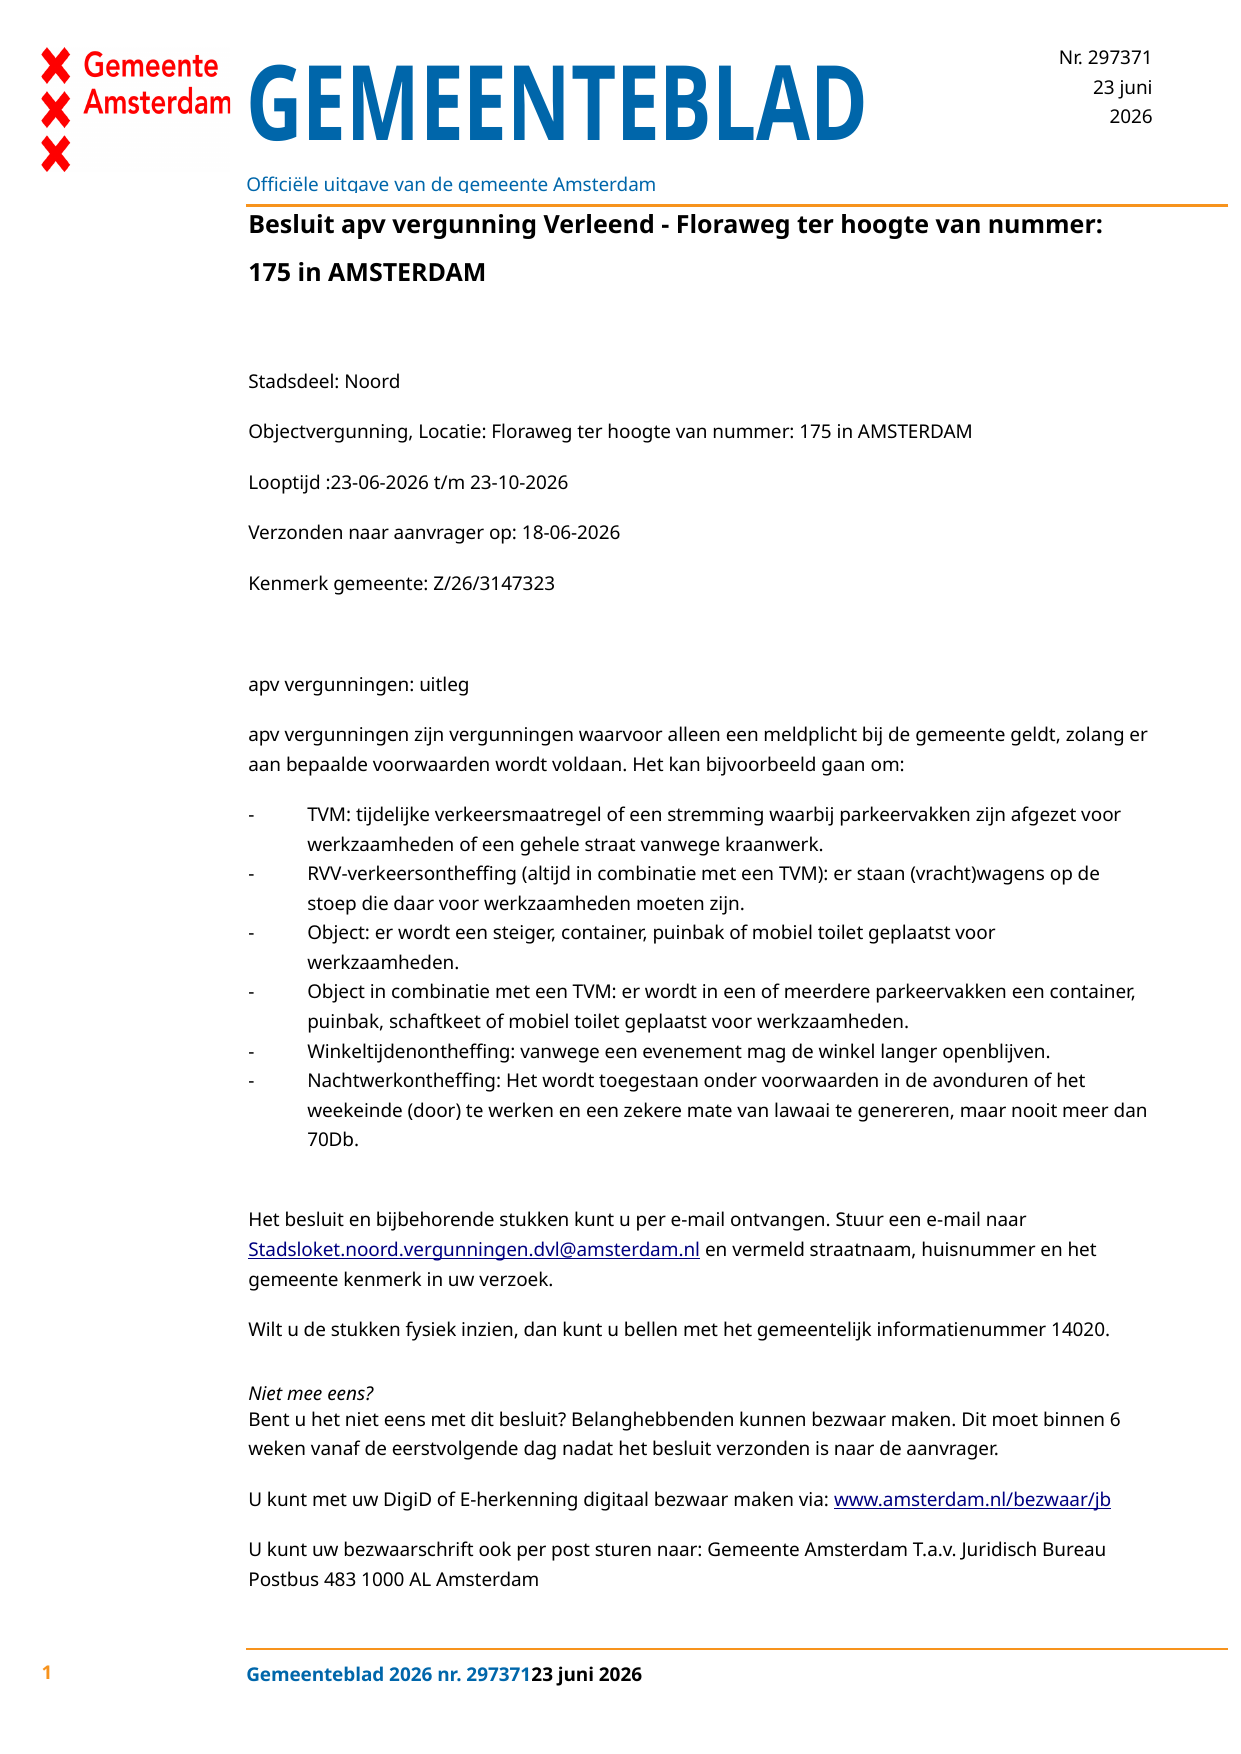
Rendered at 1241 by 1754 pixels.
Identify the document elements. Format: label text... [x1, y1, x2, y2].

text Stadsdeel: Noord [248, 368, 1152, 394]
list Object in combinatie met een TVM: er wordt in een of meerdere parkeervakken een container, puinbak, schaftkeet of mobiel toilet geplaatst voor werkzaamheden. [248, 979, 1152, 1034]
text Kenmerk gemeente: Z/26/3147323 [248, 570, 1152, 596]
list Object: er wordt een steiger, container, puinbak of mobiel toilet geplaatst voor werkzaamheden. [248, 919, 1152, 975]
text U kunt met uw DigiD of E-herkenning digitaal bezwaar maken via: www.amsterdam.nl/bezwaar/jb [248, 1486, 1152, 1512]
list TVM: tijdelijke verkeersmaatregel of een stremming waarbij parkeervakken zijn afgezet voor werkzaamheden of een gehele straat vanwege kraanwerk. [248, 801, 1152, 857]
text Besluit apv vergunning Verleend - Floraweg ter hoogte van nummer: 175 in AMSTERDAM [248, 207, 1152, 288]
picture [41, 47, 231, 172]
text apv vergunningen: uitleg [248, 671, 1152, 697]
text Verzonden naar aanvrager op: 18-06-2026 [248, 519, 1152, 545]
text Bent u het niet eens met dit besluit? Belanghebbenden kunnen bezwaar maken. Dit moet binnen 6 weken vanaf de eerstvolgende dag nadat het besluit verzonden is naar de aanvrager. [248, 1406, 1152, 1461]
list Nachtwerkontheffing: Het wordt toegestaan onder voorwaarden in de avonduren of het weekeinde (door) te werken en een zekere mate van lawaai te genereren, maar nooit meer dan 70Db. [248, 1067, 1152, 1152]
text Niet mee eens? [248, 1380, 1152, 1406]
text Wilt u de stukken fysiek inzien, dan kunt u bellen met het gemeentelijk informatienummer 14020. [248, 1316, 1152, 1342]
text apv vergunningen zijn vergunningen waarvoor alleen een meldplicht bij de gemeente geldt, zolang er aan bepaalde voorwaarden wordt voldaan. Het kan bijvoorbeeld gaan om: [248, 721, 1152, 777]
text U kunt uw bezwaarschrift ook per post sturen naar: Gemeente Amsterdam T.a.v. Juridisch Bureau Postbus 483 1000 AL Amsterdam [248, 1536, 1152, 1592]
text Looptijd :23-06-2026 t/m 23-10-2026 [248, 469, 1152, 495]
list RVV-verkeersontheffing (altijd in combinatie met een TVM): er staan (vracht)wagens op de stoep die daar voor werkzaamheden moeten zijn. [248, 860, 1152, 916]
text Objectvergunning, Locatie: Floraweg ter hoogte van nummer: 175 in AMSTERDAM [248, 419, 1152, 444]
text Het besluit en bijbehorende stukken kunt u per e-mail ontvangen. Stuur een e-mail naar Stadsloket.noord.vergunningen.dvl@amsterdam.nl en vermeld straatnaam, huisnummer en het gemeente kenmerk in uw verzoek. [248, 1207, 1152, 1292]
list Winkeltijdenontheffing: vanwege een evenement mag de winkel langer openblijven. [248, 1038, 1152, 1064]
